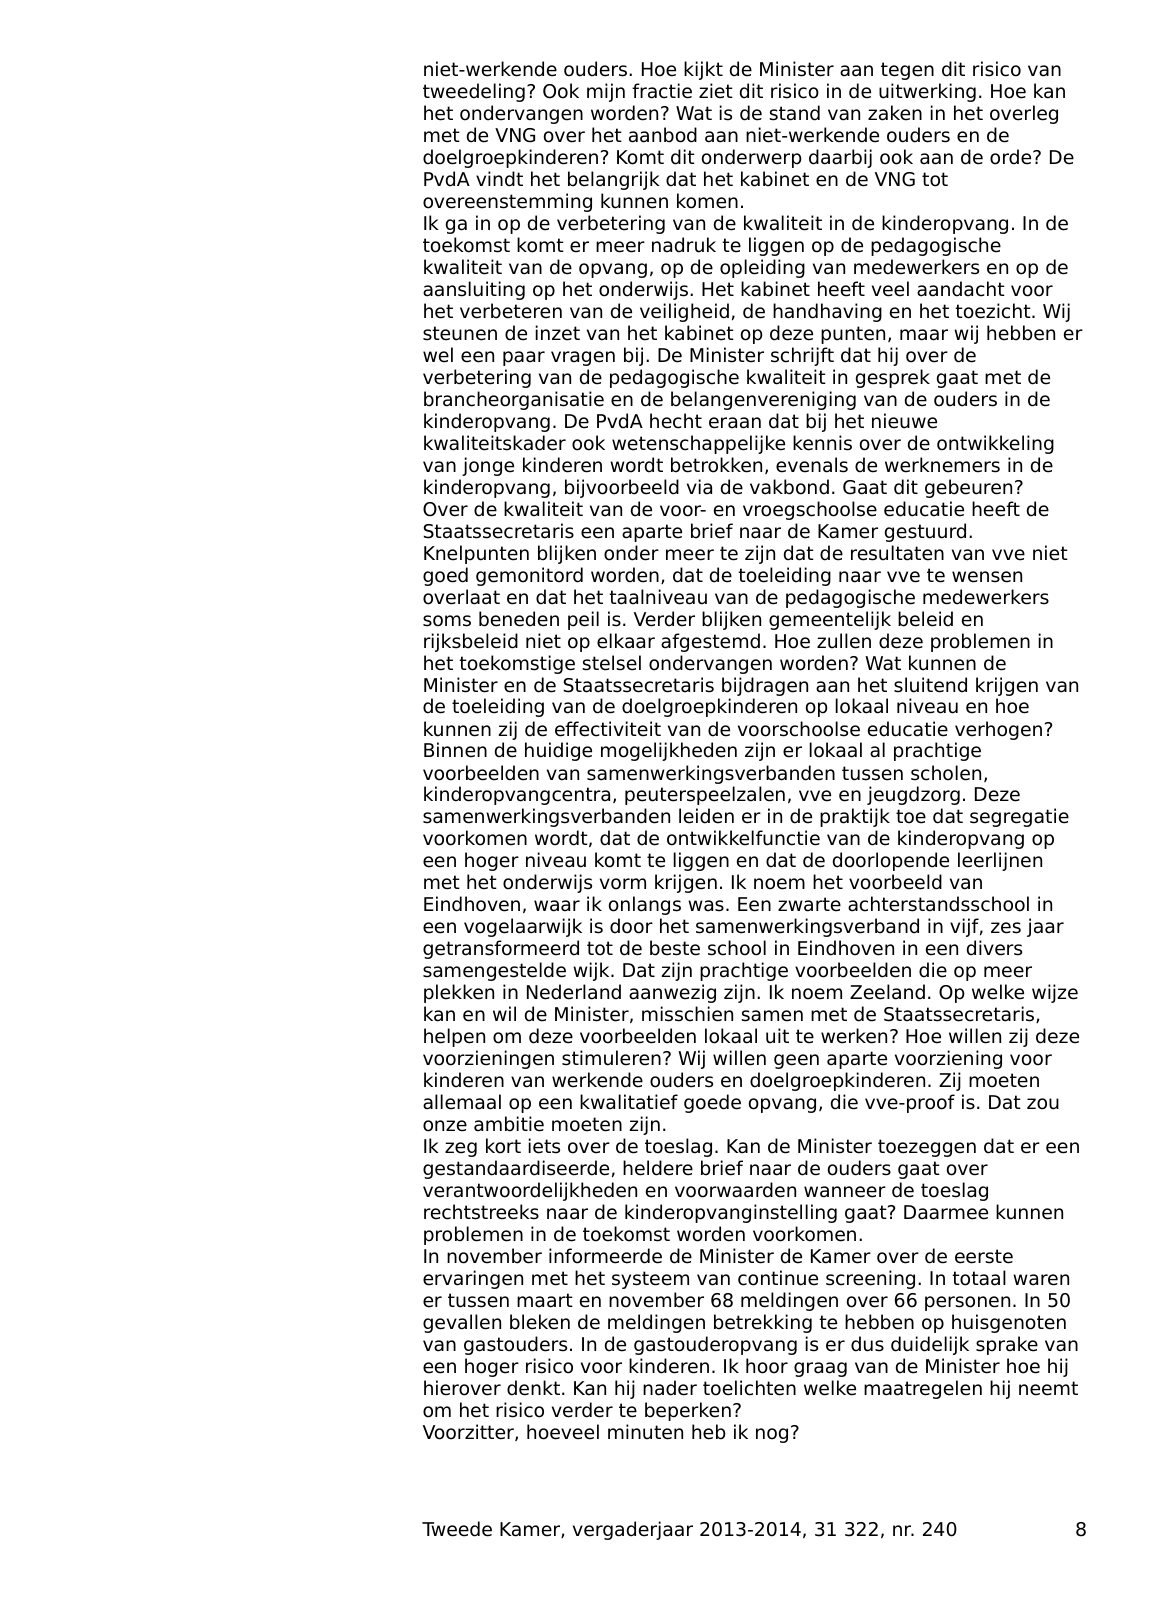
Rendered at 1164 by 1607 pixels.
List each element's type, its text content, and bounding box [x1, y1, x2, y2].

text Ik zeg kort iets over de toeslag. Kan de Minister toezeggen dat er een gestandaardiseerde, heldere brief naar de ouders gaat over verantwoordelijkheden en voorwaarden wanneer de toeslag rechtstreeks naar de kinderopvanginstelling gaat? Daarmee kunnen problemen in de toekomst worden voorkomen. [422, 1136, 1087, 1246]
text niet-werkende ouders. Hoe kijkt de Minister aan tegen dit risico van tweedeling? Ook mijn fractie ziet dit risico in de uitwerking. Hoe kan het ondervangen worden? Wat is de stand van zaken in het overleg met de VNG over het aanbod aan niet-werkende ouders en de doelgroepkinderen? Komt dit onderwerp daarbij ook aan de orde? De PvdA vindt het belangrijk dat het kabinet en de VNG tot overeenstemming kunnen komen. [422, 59, 1087, 213]
text Over de kwaliteit van de voor- en vroegschoolse educatie heeft de Staatssecretaris een aparte brief naar de Kamer gestuurd. Knelpunten blijken onder meer te zijn dat de resultaten van vve niet goed gemonitord worden, dat de toeleiding naar vve te wensen overlaat en dat het taalniveau van de pedagogische medewerkers soms beneden peil is. Verder blijken gemeentelijk beleid en rijksbeleid niet op elkaar afgestemd. Hoe zullen deze problemen in het toekomstige stelsel ondervangen worden? Wat kunnen de Minister en de Staatssecretaris bijdragen aan het sluitend krijgen van de toeleiding van de doelgroepkinderen op lokaal niveau en hoe kunnen zij de effectiviteit van de voorschoolse educatie verhogen? Binnen de huidige mogelijkheden zijn er lokaal al prachtige voorbeelden van samenwerkingsverbanden tussen scholen, kinderopvangcentra, peuterspeelzalen, vve en jeugdzorg. Deze samenwerkingsverbanden leiden er in de praktijk toe dat segregatie voorkomen wordt, dat de ontwikkelfunctie van de kinderopvang op een hoger niveau komt te liggen en dat de doorlopende leerlijnen met het onderwijs vorm krijgen. Ik noem het voorbeeld van Eindhoven, waar ik onlangs was. Een zwarte achterstandsschool in een vogelaarwijk is door het samenwerkingsverband in vijf, zes jaar getransformeerd tot de beste school in Eindhoven in een divers samengestelde wijk. Dat zijn prachtige voorbeelden die op meer plekken in Nederland aanwezig zijn. Ik noem Zeeland. Op welke wijze kan en wil de Minister, misschien samen met de Staatssecretaris, helpen om deze voorbeelden lokaal uit te werken? Hoe willen zij deze voorzieningen stimuleren? Wij willen geen aparte voorziening voor kinderen van werkende ouders en doelgroepkinderen. Zij moeten allemaal op een kwalitatief goede opvang, die vve-proof is. Dat zou onze ambitie moeten zijn. [422, 499, 1087, 1136]
text In november informeerde de Minister de Kamer over de eerste ervaringen met het systeem van continue screening. In totaal waren er tussen maart en november 68 meldingen over 66 personen. In 50 gevallen bleken de meldingen betrekking te hebben op huisgenoten van gastouders. In de gastouderopvang is er dus duidelijk sprake van een hoger risico voor kinderen. Ik hoor graag van de Minister hoe hij hierover denkt. Kan hij nader toelichten welke maatregelen hij neemt om het risico verder te beperken? [422, 1246, 1087, 1422]
text Ik ga in op de verbetering van de kwaliteit in de kinderopvang. In de toekomst komt er meer nadruk te liggen op de pedagogische kwaliteit van de opvang, op de opleiding van medewerkers en op de aansluiting op het onderwijs. Het kabinet heeft veel aandacht voor het verbeteren van de veiligheid, de handhaving en het toezicht. Wij steunen de inzet van het kabinet op deze punten, maar wij hebben er wel een paar vragen bij. De Minister schrijft dat hij over de verbetering van de pedagogische kwaliteit in gesprek gaat met de brancheorganisatie en de belangenvereniging van de ouders in de kinderopvang. De PvdA hecht eraan dat bij het nieuwe kwaliteitskader ook wetenschappelijke kennis over de ontwikkeling van jonge kinderen wordt betrokken, evenals de werknemers in de kinderopvang, bijvoorbeeld via de vakbond. Gaat dit gebeuren? [422, 213, 1087, 499]
text Voorzitter, hoeveel minuten heb ik nog? [422, 1422, 1087, 1444]
